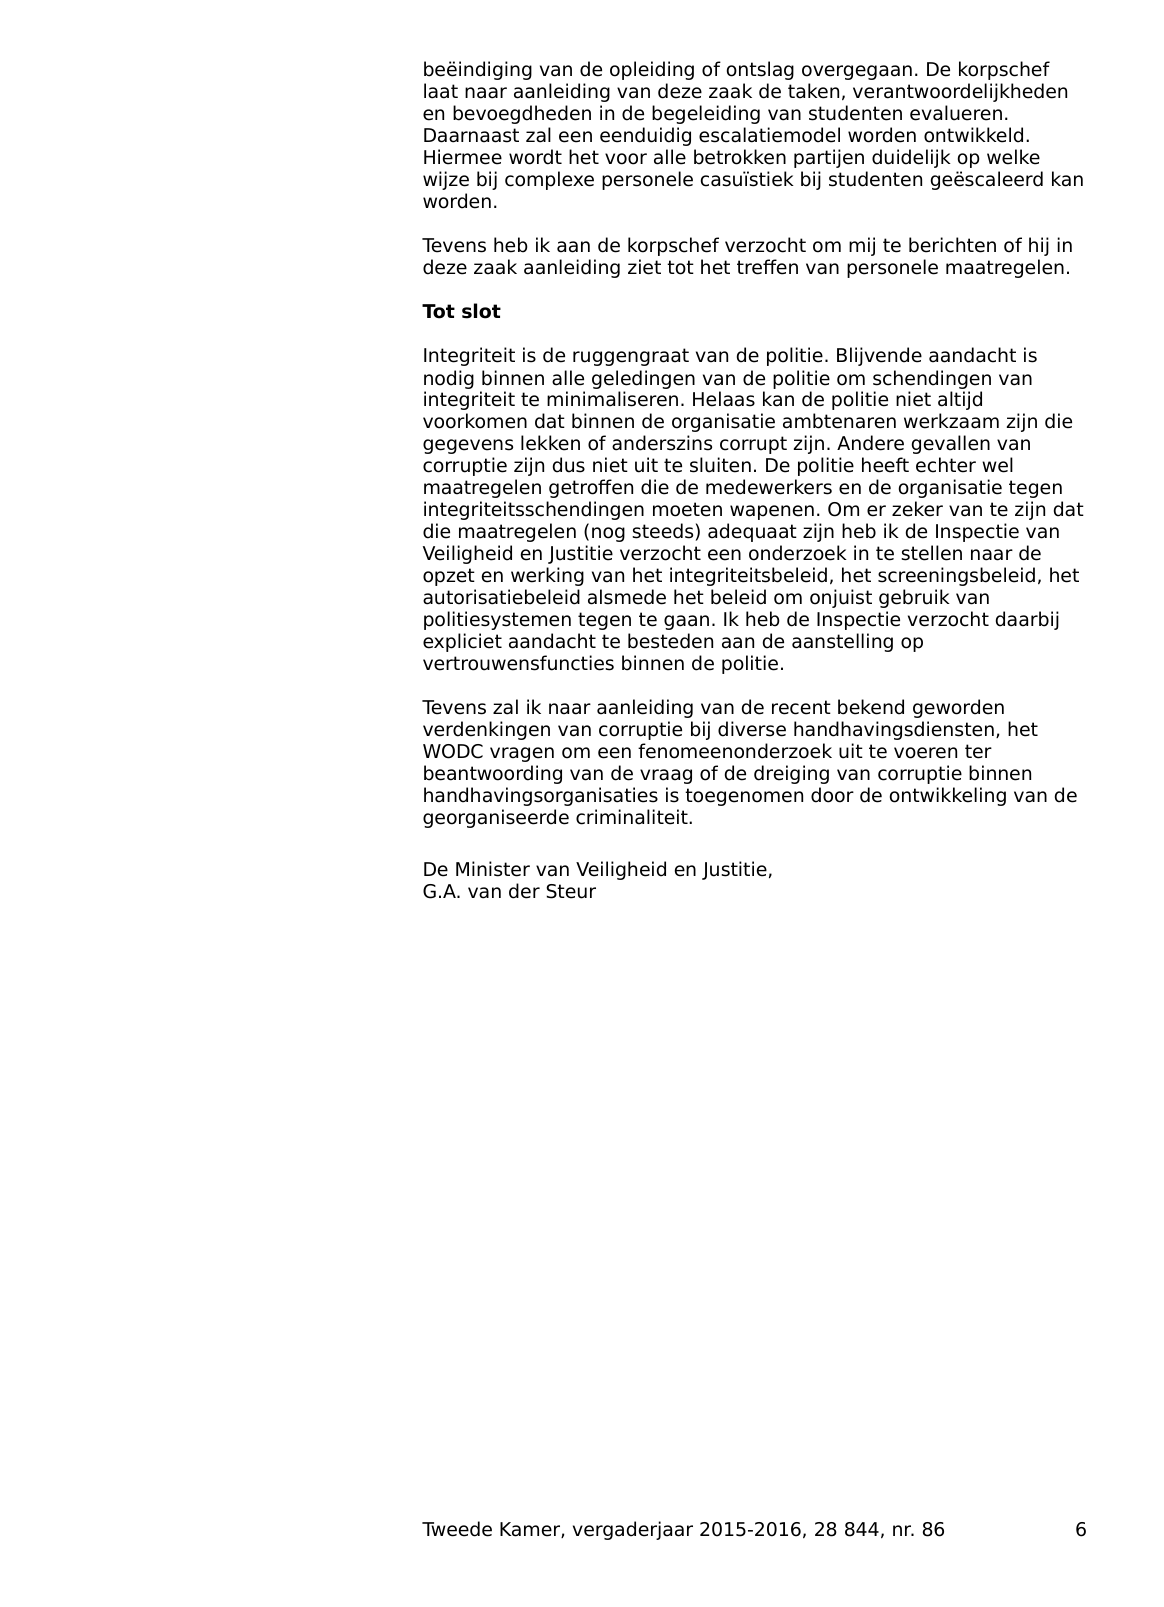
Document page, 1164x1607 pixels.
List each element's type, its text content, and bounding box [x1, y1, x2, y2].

text Integriteit is de ruggengraat van de politie. Blijvende aandacht is nodig binnen alle geledingen van de politie om schendingen van integriteit te minimaliseren. Helaas kan de politie niet altijd voorkomen dat binnen de organisatie ambtenaren werkzaam zijn die gegevens lekken of anderszins corrupt zijn. Andere gevallen van corruptie zijn dus niet uit te sluiten. De politie heeft echter wel maatregelen getroffen die de medewerkers en de organisatie tegen integriteitsschendingen moeten wapenen. Om er zeker van te zijn dat die maatregelen (nog steeds) adequaat zijn heb ik de Inspectie van Veiligheid en Justitie verzocht een onderzoek in te stellen naar de opzet en werking van het integriteitsbeleid, het screeningsbeleid, het autorisatiebeleid alsmede het beleid om onjuist gebruik van politiesystemen tegen te gaan. Ik heb de Inspectie verzocht daarbij expliciet aandacht te besteden aan de aanstelling op vertrouwensfuncties binnen de politie. [422, 345, 1087, 675]
text Tevens heb ik aan de korpschef verzocht om mij te berichten of hij in deze zaak aanleiding ziet tot het treffen van personele maatregelen. [422, 235, 1087, 279]
text Tevens zal ik naar aanleiding van de recent bekend geworden verdenkingen van corruptie bij diverse handhavingsdiensten, het WODC vragen om een fenomeenonderzoek uit te voeren ter beantwoording van de vraag of de dreiging van corruptie binnen handhavingsorganisaties is toegenomen door de ontwikkeling van de georganiseerde criminaliteit. [422, 697, 1087, 829]
text beëindiging van de opleiding of ontslag overgegaan. De korpschef laat naar aanleiding van deze zaak de taken, verantwoordelijkheden en bevoegdheden in de begeleiding van studenten evalueren. Daarnaast zal een eenduidig escalatiemodel worden ontwikkeld. Hiermee wordt het voor alle betrokken partijen duidelijk op welke wijze bij complexe personele casuïstiek bij studenten geëscaleerd kan worden. [422, 59, 1087, 213]
text De Minister van Veiligheid en Justitie, G.A. van der Steur [422, 859, 1087, 903]
subtitle Tot slot [422, 301, 1087, 323]
